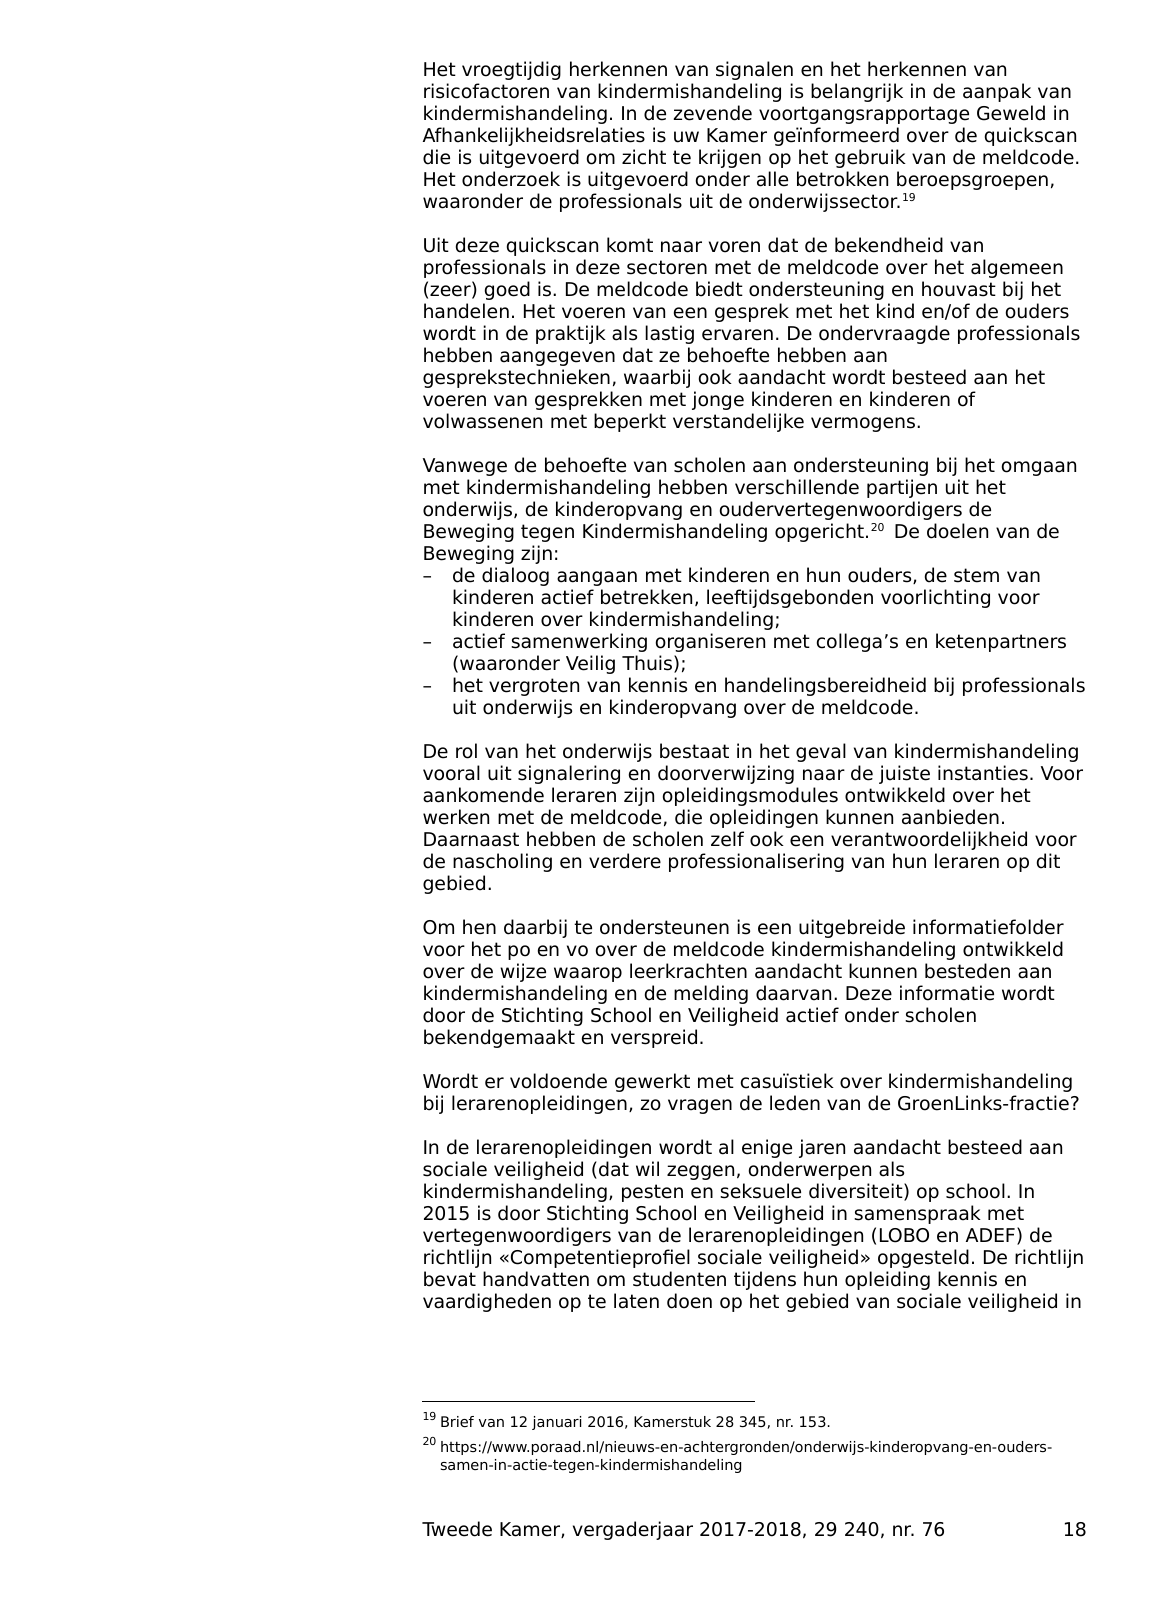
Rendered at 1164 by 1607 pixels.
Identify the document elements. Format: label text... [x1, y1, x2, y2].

text De rol van het onderwijs bestaat in het geval van kindermishandeling vooral uit signalering en doorverwijzing naar de juiste instanties. Voor aankomende leraren zijn opleidingsmodules ontwikkeld over het werken met de meldcode, die opleidingen kunnen aanbieden. Daarnaast hebben de scholen zelf ook een verantwoordelijkheid voor de nascholing en verdere professionalisering van hun leraren op dit gebied. [422, 741, 1087, 895]
text Wordt er voldoende gewerkt met casuïstiek over kindermishandeling bij lerarenopleidingen, zo vragen de leden van de GroenLinks-fractie? [422, 1071, 1087, 1115]
text In de lerarenopleidingen wordt al enige jaren aandacht besteed aan sociale veiligheid (dat wil zeggen, onderwerpen als kindermishandeling, pesten en seksuele diversiteit) op school. In 2015 is door Stichting School en Veiligheid in samenspraak met vertegenwoordigers van de lerarenopleidingen (LOBO en ADEF) de richtlijn «Competentieprofiel sociale veiligheid» opgesteld. De richtlijn bevat handvatten om studenten tijdens hun opleiding kennis en vaardigheden op te laten doen op het gebied van sociale veiligheid in [422, 1137, 1087, 1313]
text Het vroegtijdig herkennen van signalen en het herkennen van risicofactoren van kindermishandeling is belangrijk in de aanpak van kindermishandeling. In de zevende voortgangsrapportage Geweld in Afhankelijkheidsrelaties is uw Kamer geïnformeerd over de quickscan die is uitgevoerd om zicht te krijgen op het gebruik van de meldcode. Het onderzoek is uitgevoerd onder alle betrokken beroepsgroepen, waaronder de professionals uit de onderwijssector. [422, 59, 1087, 213]
text Brief van 12 januari 2016, Kamerstuk 28 345, nr. 153. [422, 1410, 1087, 1432]
text – het vergroten van kennis en handelingsbereidheid bij professionals uit onderwijs en kinderopvang over de meldcode. [422, 675, 1087, 719]
text Uit deze quickscan komt naar voren dat de bekendheid van professionals in deze sectoren met de meldcode over het algemeen (zeer) goed is. De meldcode biedt ondersteuning en houvast bij het handelen. Het voeren van een gesprek met het kind en/of de ouders wordt in de praktijk als lastig ervaren. De ondervraagde professionals hebben aangegeven dat ze behoefte hebben aan gesprekstechnieken, waarbij ook aandacht wordt besteed aan het voeren van gesprekken met jonge kinderen en kinderen of volwassenen met beperkt verstandelijke vermogens. [422, 235, 1087, 433]
text – de dialoog aangaan met kinderen en hun ouders, de stem van kinderen actief betrekken, leeftijdsgebonden voorlichting voor kinderen over kindermishandeling; [422, 565, 1087, 631]
text – actief samenwerking organiseren met collega’s en ketenpartners (waaronder Veilig Thuis); [422, 631, 1087, 675]
text https://www.poraad.nl/nieuws-en-achtergronden/onderwijs-kinderopvang-en-ouders-samen-in-actie-tegen-kindermishandeling [422, 1435, 1087, 1474]
text Om hen daarbij te ondersteunen is een uitgebreide informatiefolder voor het po en vo over de meldcode kindermishandeling ontwikkeld over de wijze waarop leerkrachten aandacht kunnen besteden aan kindermishandeling en de melding daarvan. Deze informatie wordt door de Stichting School en Veiligheid actief onder scholen bekendgemaakt en verspreid. [422, 917, 1087, 1049]
text Vanwege de behoefte van scholen aan ondersteuning bij het omgaan met kindermishandeling hebben verschillende partijen uit het onderwijs, de kinderopvang en oudervertegenwoordigers de Beweging tegen Kindermishandeling opgericht. De doelen van de Beweging zijn: [422, 455, 1087, 565]
